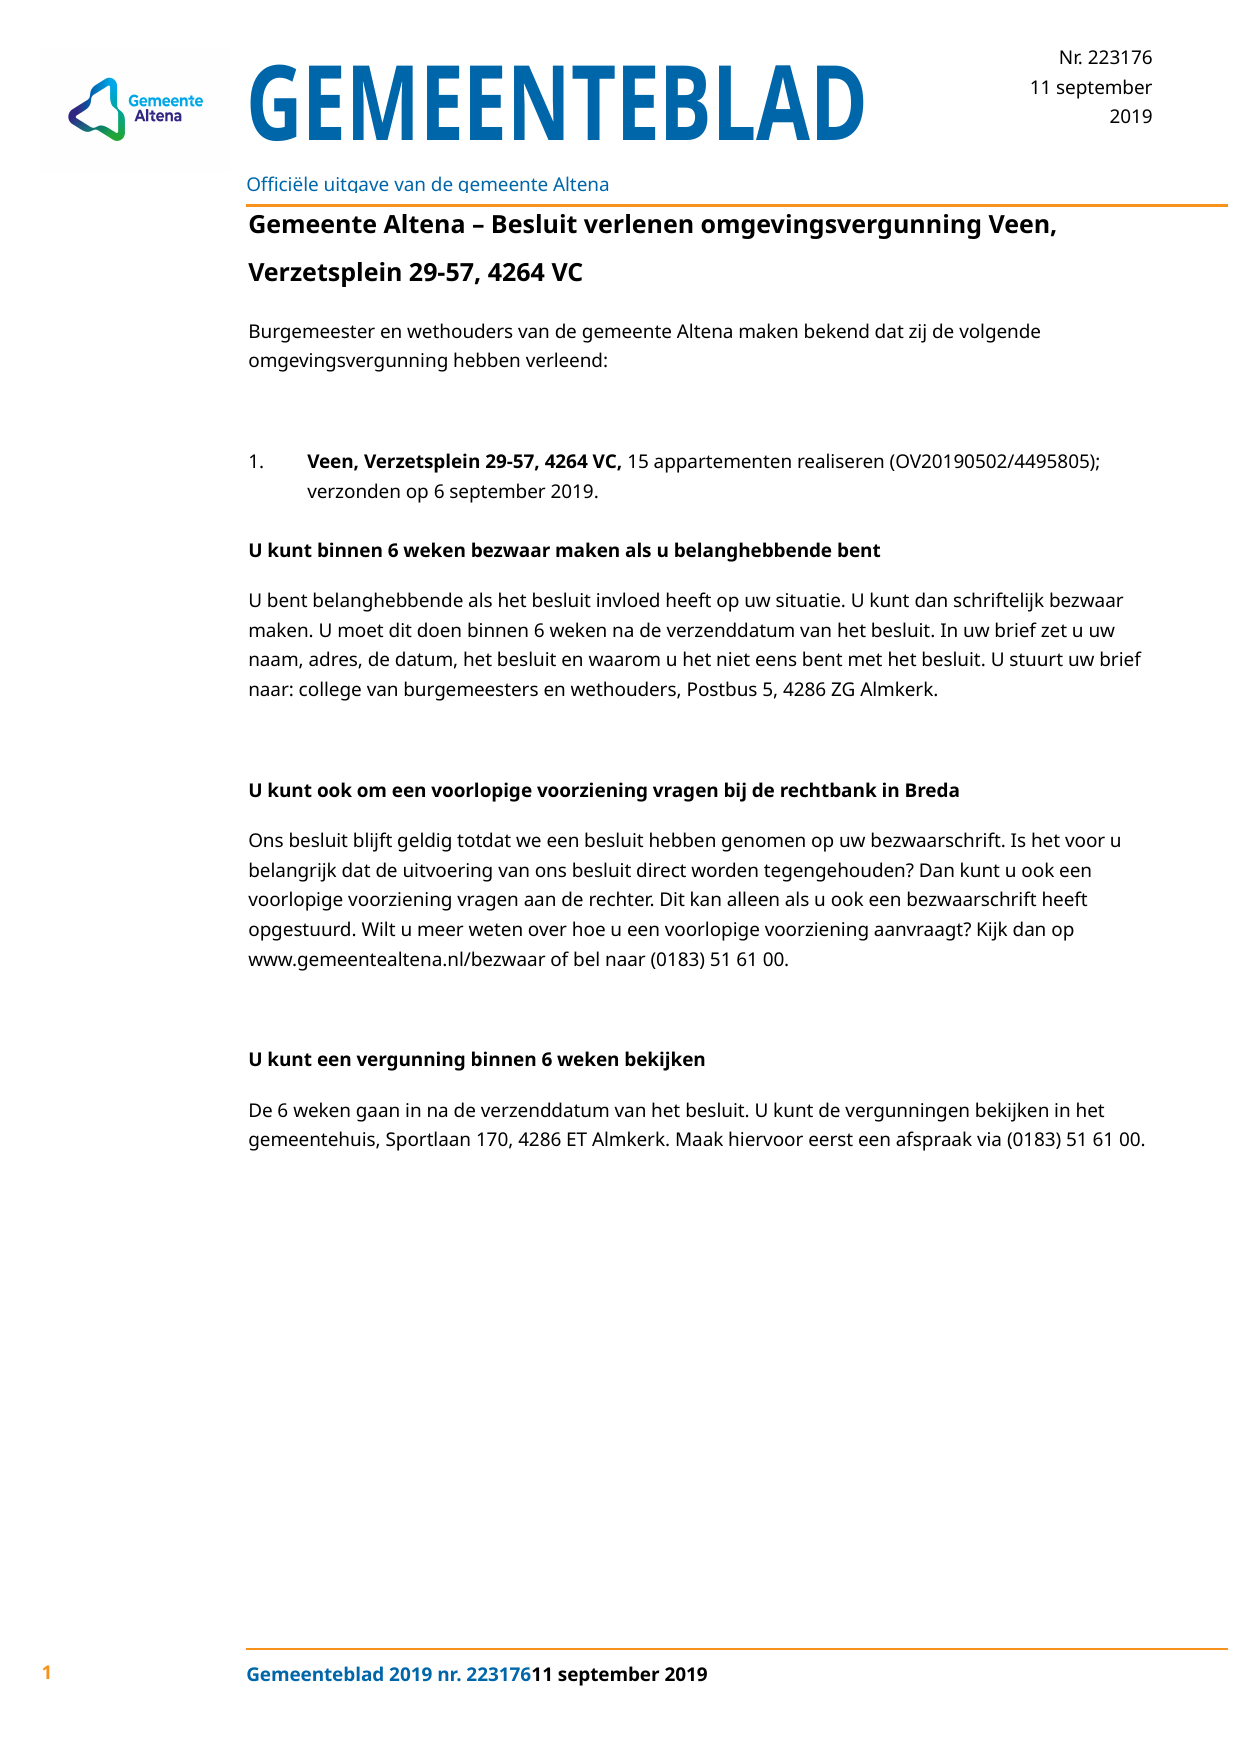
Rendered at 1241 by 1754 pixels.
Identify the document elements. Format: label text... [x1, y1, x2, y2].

text Gemeente Altena – Besluit verlenen omgevingsvergunning Veen, Verzetsplein 29-57, 4264 VC [248, 207, 1152, 288]
text U bent belanghebbende als het besluit invloed heeft op uw situatie. U kunt dan schriftelijk bezwaar maken. U moet dit doen binnen 6 weken na de verzenddatum van het besluit. In uw brief zet u uw naam, adres, de datum, het besluit en waarom u het niet eens bent met het besluit. U stuurt uw brief naar: college van burgemeesters en wethouders, Postbus 5, 4286 ZG Almkerk. [248, 587, 1152, 702]
list Veen, Verzetsplein 29-57, 4264 VC, 15 appartementen realiseren (OV20190502/4495805); verzonden op 6 september 2019. [248, 448, 1152, 504]
text Ons besluit blijft geldig totdat we een besluit hebben genomen op uw bezwaarschrift. Is het voor u belangrijk dat de uitvoering van ons besluit direct worden tegengehouden? Dan kunt u ook een voorlopige voorziening vragen aan de rechter. Dit kan alleen als u ook een bezwaarschrift heeft opgestuurd. Wilt u meer weten over hoe u een voorlopige voorziening aanvraagt? Kijk dan op www.gemeentealtena.nl/bezwaar of bel naar (0183) 51 61 00. [248, 827, 1152, 972]
picture [41, 47, 231, 172]
text U kunt een vergunning binnen 6 weken bekijken [248, 1047, 1152, 1072]
text De 6 weken gaan in na de verzenddatum van het besluit. U kunt de vergunningen bekijken in het gemeentehuis, Sportlaan 170, 4286 ET Almkerk. Maak hiervoor eerst een afspraak via (0183) 51 61 00. [248, 1097, 1152, 1152]
text Burgemeester en wethouders van de gemeente Altena maken bekend dat zij de volgende omgevingsvergunning hebben verleend: [248, 318, 1152, 373]
text U kunt binnen 6 weken bezwaar maken als u belanghebbende bent [248, 537, 1152, 563]
text U kunt ook om een voorlopige voorziening vragen bij de rechtbank in Breda [248, 777, 1152, 803]
